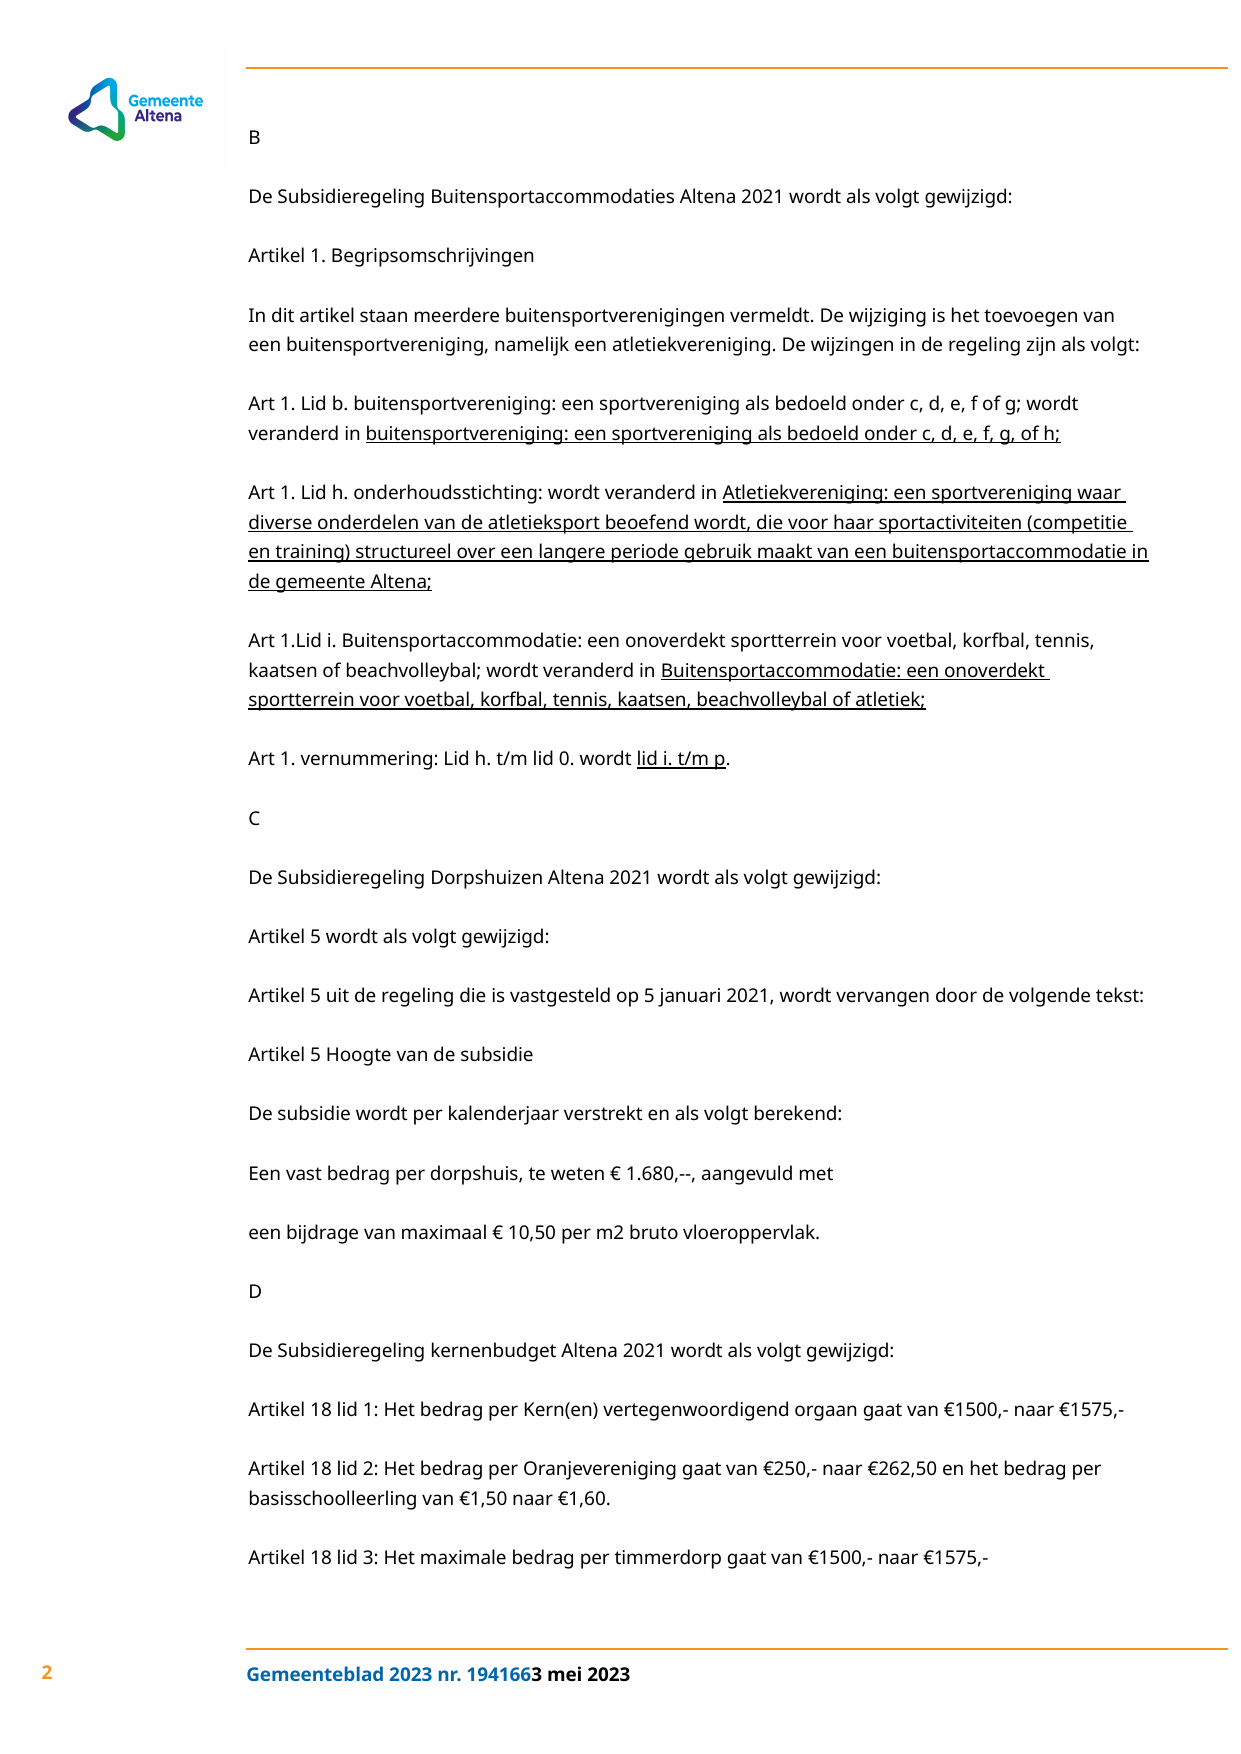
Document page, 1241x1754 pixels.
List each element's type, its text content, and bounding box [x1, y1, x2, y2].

text De subsidie wordt per kalenderjaar verstrekt en als volgt berekend: [248, 1101, 1152, 1126]
text D [248, 1278, 1152, 1304]
text Art 1. vernummering: Lid h. t/m lid 0. wordt lid i. t/m p. [248, 746, 1152, 771]
text Artikel 1. Begripsomschrijvingen [248, 243, 1152, 268]
text De Subsidieregeling kernenbudget Altena 2021 wordt als volgt gewijzigd: [248, 1337, 1152, 1363]
text De Subsidieregeling Buitensportaccommodaties Altena 2021 wordt als volgt gewijzigd: [248, 183, 1152, 209]
text De Subsidieregeling Dorpshuizen Altena 2021 wordt als volgt gewijzigd: [248, 864, 1152, 890]
text Een vast bedrag per dorpshuis, te weten € 1.680,--, aangevuld met [248, 1160, 1152, 1186]
text een bijdrage van maximaal € 10,50 per m2 bruto vloeroppervlak. [248, 1219, 1152, 1245]
text In dit artikel staan meerdere buitensportverenigingen vermeldt. De wijziging is het toevoegen van een buitensportvereniging, namelijk een atletiekvereniging. De wijzingen in de regeling zijn als volgt: [248, 302, 1152, 357]
text Art 1. Lid h. onderhoudsstichting: wordt veranderd in Atletiekvereniging: een sportvereniging waar diverse onderdelen van de atletieksport beoefend wordt, die voor haar sportactiviteiten (competitie en training) structureel over een langere periode gebruik maakt van een buitensportaccommodatie in de gemeente Altena; [248, 479, 1152, 594]
text Artikel 5 wordt als volgt gewijzigd: [248, 923, 1152, 949]
picture [41, 47, 231, 172]
text Artikel 5 uit de regeling die is vastgesteld op 5 januari 2021, wordt vervangen door de volgende tekst: [248, 982, 1152, 1008]
text Art 1. Lid b. buitensportvereniging: een sportvereniging als bedoeld onder c, d, e, f of g; wordt veranderd in buitensportvereniging: een sportvereniging als bedoeld onder c, d, e, f, g, of h; [248, 391, 1152, 446]
text B [248, 124, 1152, 150]
text Art 1.Lid i. Buitensportaccommodatie: een onoverdekt sportterrein voor voetbal, korfbal, tennis, kaatsen of beachvolleybal; wordt veranderd in Buitensportaccommodatie: een onoverdekt sportterrein voor voetbal, korfbal, tennis, kaatsen, beachvolleybal of atletiek; [248, 627, 1152, 712]
text C [248, 805, 1152, 831]
text Artikel 18 lid 2: Het bedrag per Oranjevereniging gaat van €250,- naar €262,50 en het bedrag per basisschoolleerling van €1,50 naar €1,60. [248, 1456, 1152, 1511]
text Artikel 18 lid 3: Het maximale bedrag per timmerdorp gaat van €1500,- naar €1575,- [248, 1544, 1152, 1570]
text Artikel 18 lid 1: Het bedrag per Kern(en) vertegenwoordigend orgaan gaat van €1500,- naar €1575,- [248, 1396, 1152, 1422]
text Artikel 5 Hoogte van de subsidie [248, 1041, 1152, 1067]
